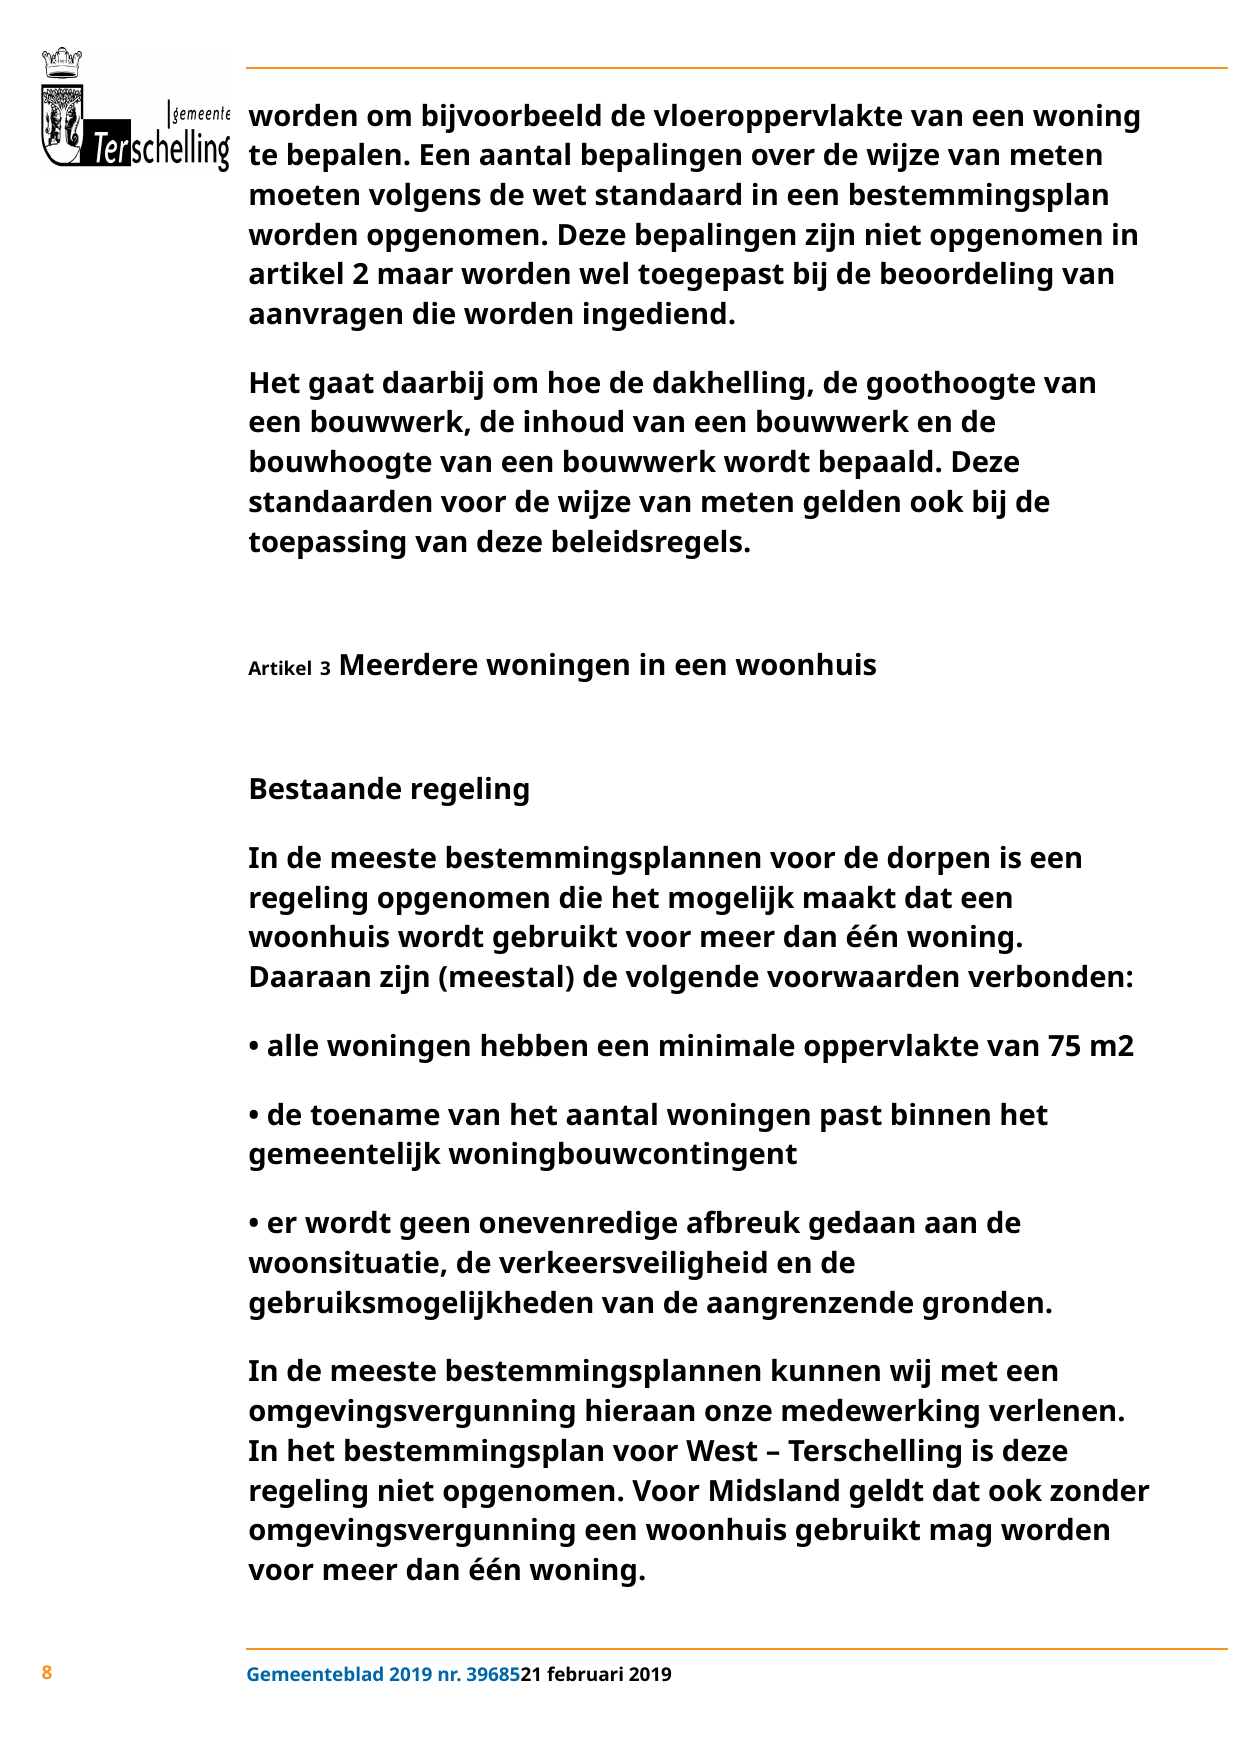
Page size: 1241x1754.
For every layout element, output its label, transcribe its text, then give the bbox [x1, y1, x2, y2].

text In de meeste bestemmingsplannen voor de dorpen is een regeling opgenomen die het mogelijk maakt dat een woonhuis wordt gebruikt voor meer dan één woning. Daaraan zijn (meestal) de volgende voorwaarden verbonden: [248, 837, 1152, 996]
text • de toename van het aantal woningen past binnen het gemeentelijk woningbouwcontingent [248, 1094, 1152, 1173]
text • alle woningen hebben een minimale oppervlakte van 75 m2 [248, 1025, 1152, 1065]
text worden om bijvoorbeeld de vloeroppervlakte van een woning te bepalen. Een aantal bepalingen over de wijze van meten moeten volgens de wet standaard in een bestemmingsplan worden opgenomen. Deze bepalingen zijn niet opgenomen in artikel 2 maar worden wel toegepast bij de beoordeling van aanvragen die worden ingediend. [248, 95, 1152, 333]
text Artikel 3 Meerdere woningen in een woonhuis [248, 644, 1152, 684]
text Het gaat daarbij om hoe de dakhelling, de goothoogte van een bouwwerk, de inhoud van een bouwwerk en de bouwhoogte van een bouwwerk wordt bepaald. Deze standaarden voor de wijze van meten gelden ook bij de toepassing van deze beleidsregels. [248, 362, 1152, 561]
text • er wordt geen onevenredige afbreuk gedaan aan de woonsituatie, de verkeersveiligheid en de gebruiksmogelijkheden van de aangrenzende gronden. [248, 1202, 1152, 1322]
text In de meeste bestemmingsplannen kunnen wij met een omgevingsvergunning hieraan onze medewerking verlenen. In het bestemmingsplan voor West – Terschelling is deze regeling niet opgenomen. Voor Midsland geldt dat ook zonder omgevingsvergunning een woonhuis gebruikt mag worden voor meer dan één woning. [248, 1351, 1152, 1589]
picture [41, 47, 231, 172]
text Bestaande regeling [248, 768, 1152, 808]
